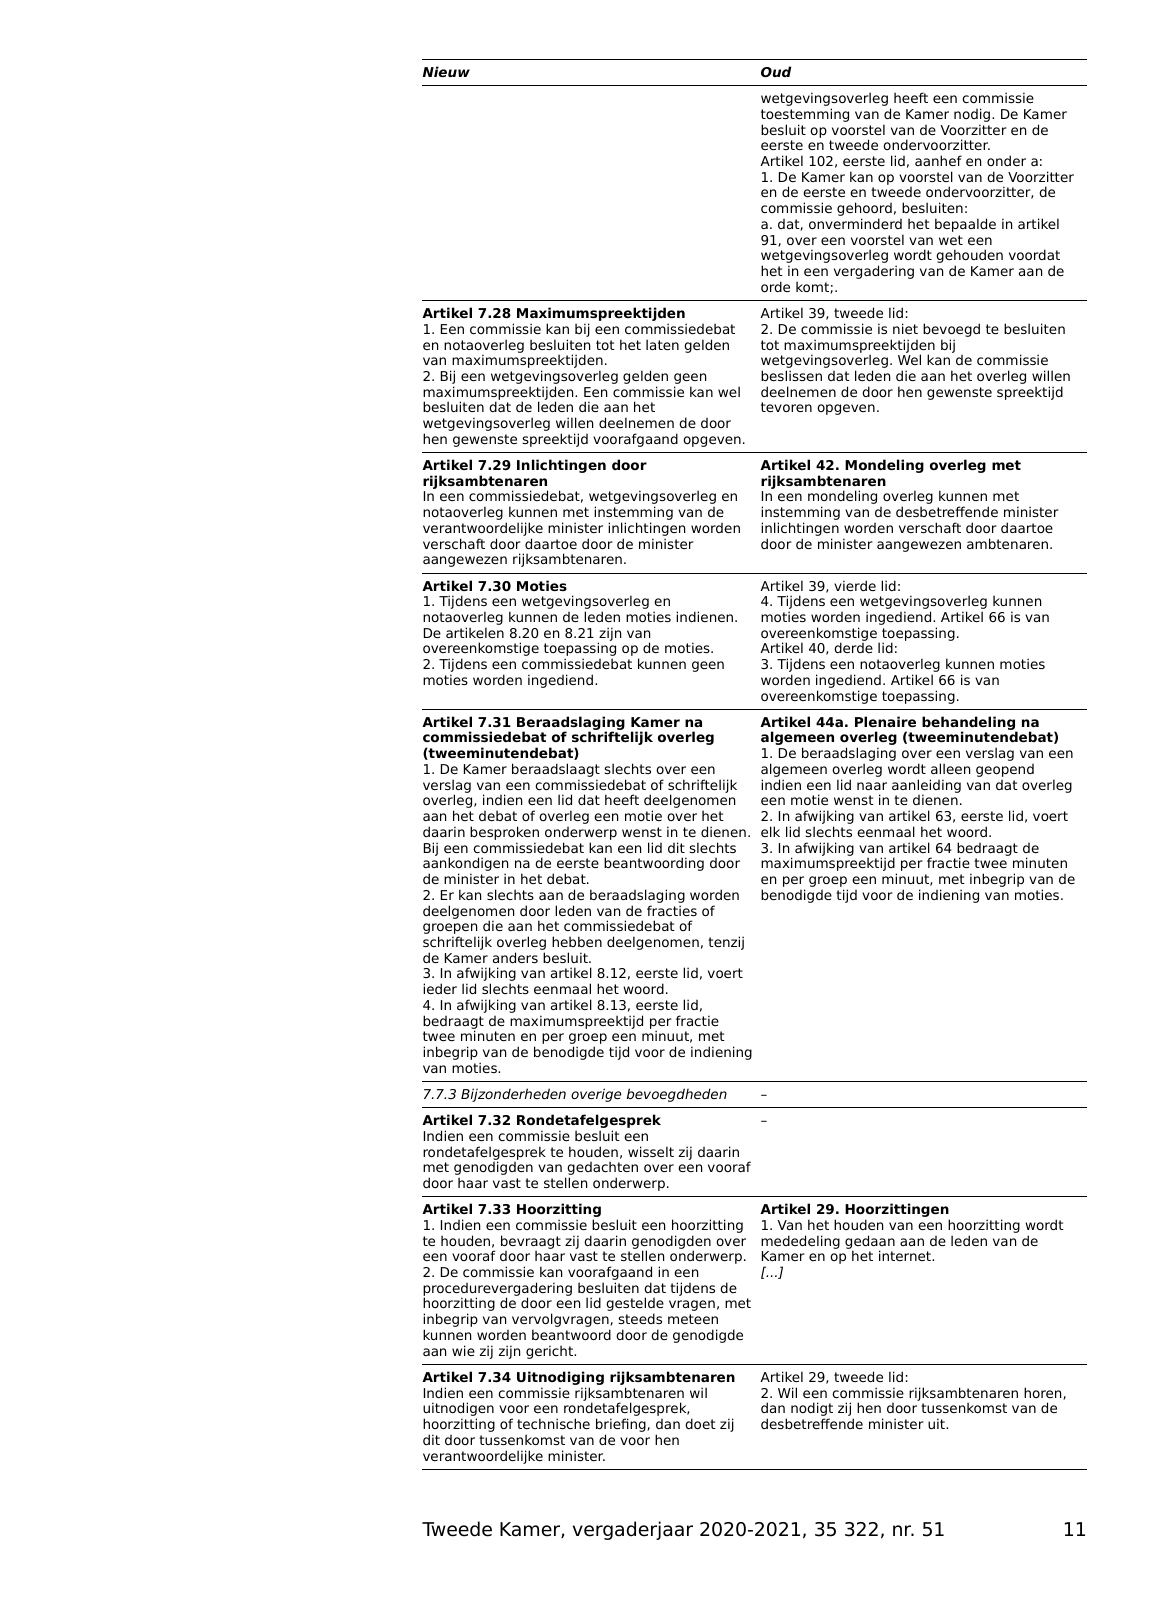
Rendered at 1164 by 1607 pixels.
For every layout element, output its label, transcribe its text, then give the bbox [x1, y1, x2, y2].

table_cell 7.7.3 Bijzonderheden overige bevoegdheden [422, 1082, 754, 1107]
table_header Oud [754, 60, 1087, 85]
table_cell Artikel 7.30 Moties 1. Tijdens een wetgevingsoverleg en notaoverleg kunnen de leden moties indienen. De artikelen 8.20 en 8.21 zijn van overeenkomstige toepassing op de moties. 2. Tijdens een commissiedebat kunnen geen moties worden ingediend. [422, 574, 754, 709]
table_cell Artikel 7.28 Maximumspreektijden 1. Een commissie kan bij een commissiedebat en notaoverleg besluiten tot het laten gelden van maximumspreektijden. 2. Bij een wetgevingsoverleg gelden geen maximumspreektijden. Een commissie kan wel besluiten dat de leden die aan het wetgevingsoverleg willen deelnemen de door hen gewenste spreektijd voorafgaand opgeven. [422, 301, 754, 452]
table_header Nieuw [422, 60, 754, 85]
table_cell – [754, 1082, 1087, 1107]
table_cell Artikel 7.34 Uitnodiging rijksambtenaren Indien een commissie rijksambtenaren wil uitnodigen voor een rondetafelgesprek, hoorzitting of technische briefing, dan doet zij dit door tussenkomst van de voor hen verantwoordelijke minister. [422, 1365, 754, 1469]
table_cell wetgevingsoverleg heeft een commissie toestemming van de Kamer nodig. De Kamer besluit op voorstel van de Voorzitter en de eerste en tweede ondervoorzitter. Artikel 102, eerste lid, aanhef en onder a: 1. De Kamer kan op voorstel van de Voorzitter en de eerste en tweede ondervoorzitter, de commissie gehoord, besluiten: a. dat, onverminderd het bepaalde in artikel 91, over een voorstel van wet een wetgevingsoverleg wordt gehouden voordat het in een vergadering van de Kamer aan de orde komt;. [754, 86, 1087, 300]
table_cell Artikel 7.29 Inlichtingen door rijksambtenaren In een commissiedebat, wetgevingsoverleg en notaoverleg kunnen met instemming van de verantwoordelijke minister inlichtingen worden verschaft door daartoe door de minister aangewezen rijksambtenaren. [422, 453, 754, 573]
table_cell Artikel 7.32 Rondetafelgesprek Indien een commissie besluit een rondetafelgesprek te houden, wisselt zij daarin met genodigden van gedachten over een vooraf door haar vast te stellen onderwerp. [422, 1108, 754, 1196]
table_cell [422, 86, 754, 300]
table_cell Artikel 29. Hoorzittingen 1. Van het houden van een hoorzitting wordt mededeling gedaan aan de leden van de Kamer en op het internet. [...] [754, 1197, 1087, 1364]
table_cell Artikel 42. Mondeling overleg met rijksambtenaren In een mondeling overleg kunnen met instemming van de desbetreffende minister inlichtingen worden verschaft door daartoe door de minister aangewezen ambtenaren. [754, 453, 1087, 573]
table_cell Artikel 7.33 Hoorzitting 1. Indien een commissie besluit een hoorzitting te houden, bevraagt zij daarin genodigden over een vooraf door haar vast te stellen onderwerp. 2. De commissie kan voorafgaand in een procedurevergadering besluiten dat tijdens de hoorzitting de door een lid gestelde vragen, met inbegrip van vervolgvragen, steeds meteen kunnen worden beantwoord door de genodigde aan wie zij zijn gericht. [422, 1197, 754, 1364]
table_cell Artikel 29, tweede lid: 2. Wil een commissie rijksambtenaren horen, dan nodigt zij hen door tussenkomst van de desbetreffende minister uit. [754, 1365, 1087, 1469]
table_cell – [754, 1108, 1087, 1196]
table_cell Artikel 39, vierde lid: 4. Tijdens een wetgevingsoverleg kunnen moties worden ingediend. Artikel 66 is van overeenkomstige toepassing. Artikel 40, derde lid: 3. Tijdens een notaoverleg kunnen moties worden ingediend. Artikel 66 is van overeenkomstige toepassing. [754, 574, 1087, 709]
table_cell Artikel 7.31 Beraadslaging Kamer na commissiedebat of schriftelijk overleg (tweeminutendebat) 1. De Kamer beraadslaagt slechts over een verslag van een commissiedebat of schriftelijk overleg, indien een lid dat heeft deelgenomen aan het debat of overleg een motie over het daarin besproken onderwerp wenst in te dienen. Bij een commissiedebat kan een lid dit slechts aankondigen na de eerste beantwoording door de minister in het debat. 2. Er kan slechts aan de beraadslaging worden deelgenomen door leden van de fracties of groepen die aan het commissiedebat of schriftelijk overleg hebben deelgenomen, tenzij de Kamer anders besluit. 3. In afwijking van artikel 8.12, eerste lid, voert ieder lid slechts eenmaal het woord. 4. In afwijking van artikel 8.13, eerste lid, bedraagt de maximumspreektijd per fractie twee minuten en per groep een minuut, met inbegrip van de benodigde tijd voor de indiening van moties. [422, 710, 754, 1081]
table_cell Artikel 44a. Plenaire behandeling na algemeen overleg (tweeminutendebat) 1. De beraadslaging over een verslag van een algemeen overleg wordt alleen geopend indien een lid naar aanleiding van dat overleg een motie wenst in te dienen. 2. In afwijking van artikel 63, eerste lid, voert elk lid slechts eenmaal het woord. 3. In afwijking van artikel 64 bedraagt de maximumspreektijd per fractie twee minuten en per groep een minuut, met inbegrip van de benodigde tijd voor de indiening van moties. [754, 710, 1087, 1081]
table_cell Artikel 39, tweede lid: 2. De commissie is niet bevoegd te besluiten tot maximumspreektijden bij wetgevingsoverleg. Wel kan de commissie beslissen dat leden die aan het overleg willen deelnemen de door hen gewenste spreektijd tevoren opgeven. [754, 301, 1087, 452]
